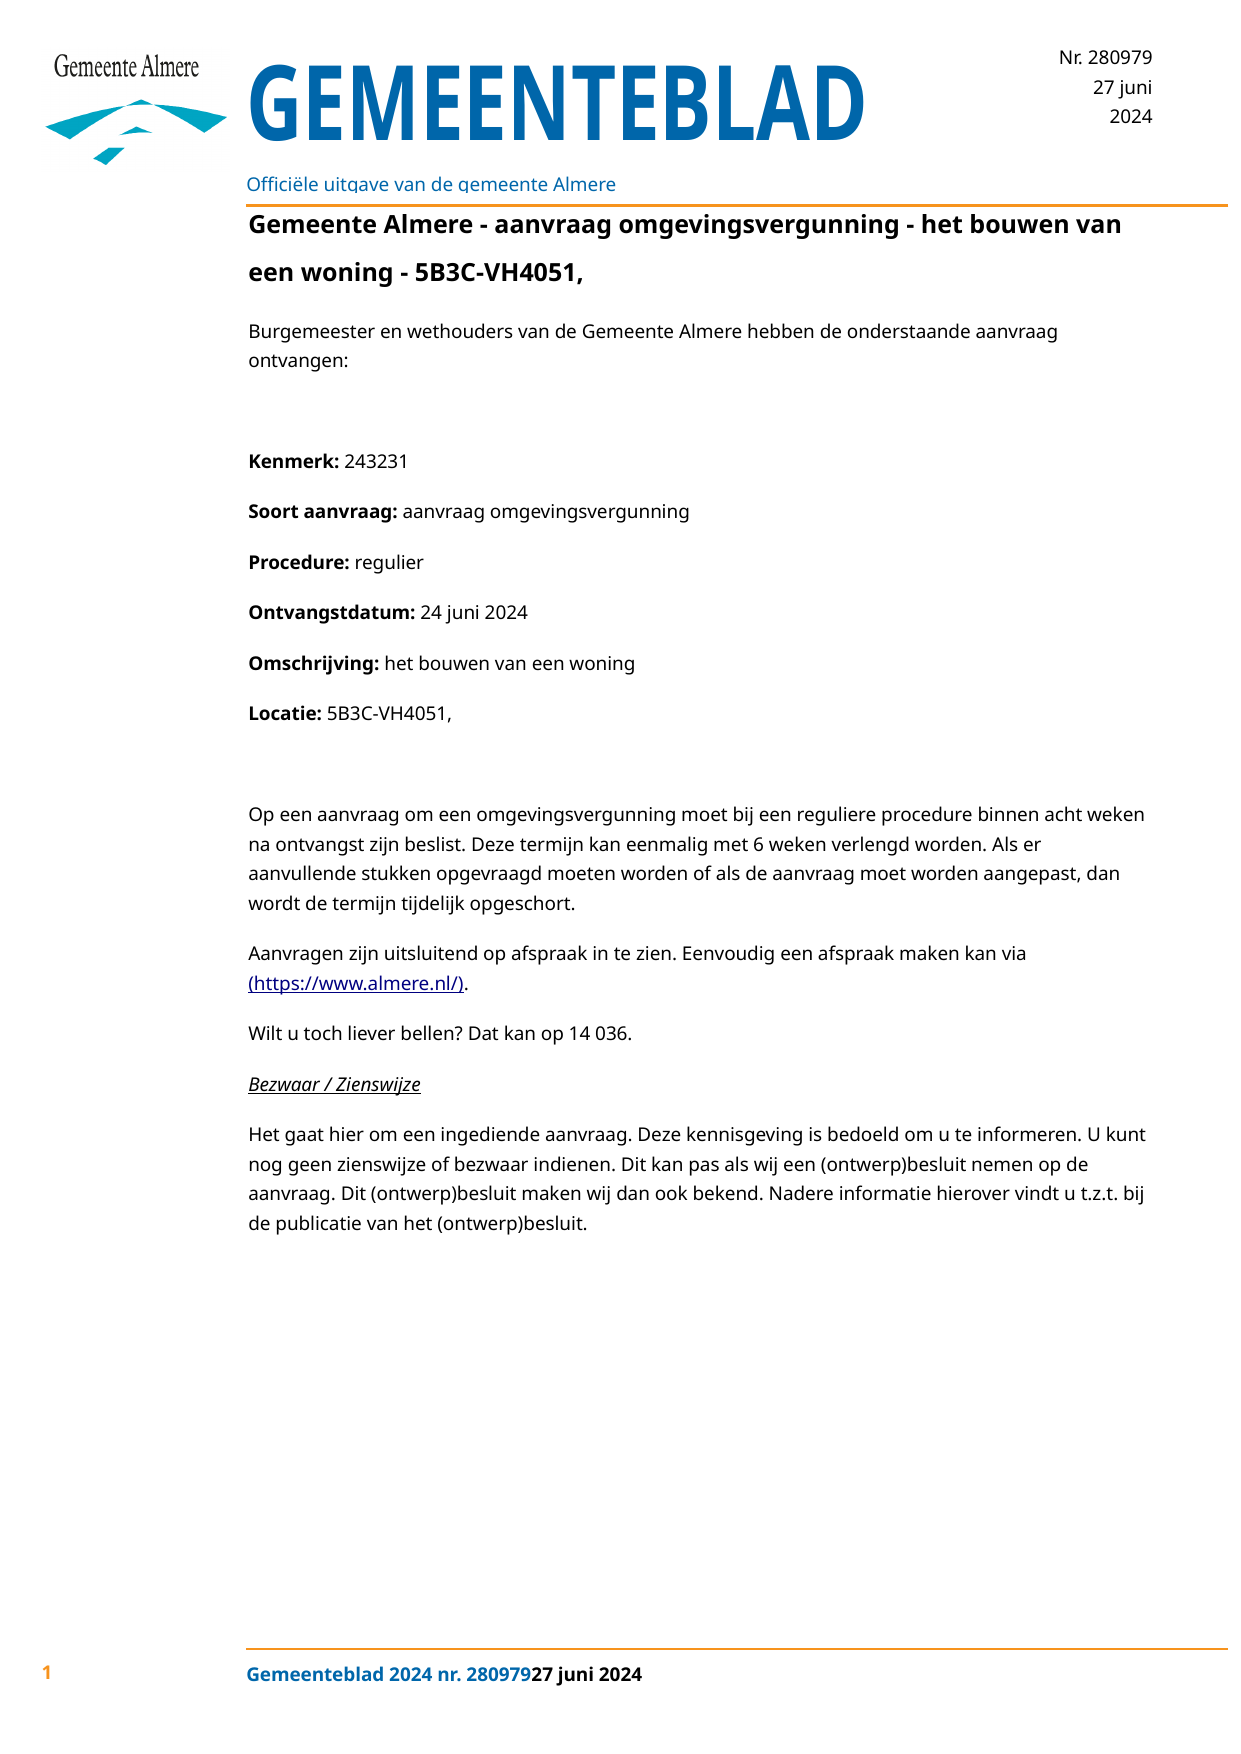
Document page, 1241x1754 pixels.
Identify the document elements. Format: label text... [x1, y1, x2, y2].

text Locatie: 5B3C-VH4051, [248, 700, 1152, 726]
text Omschrijving: het bouwen van een woning [248, 650, 1152, 676]
text Het gaat hier om een ingediende aanvraag. Deze kennisgeving is bedoeld om u te informeren. U kunt nog geen zienswijze of bezwaar indienen. Dit kan pas als wij een (ontwerp)besluit nemen op de aanvraag. Dit (ontwerp)besluit maken wij dan ook bekend. Nadere informatie hierover vindt u t.z.t. bij de publicatie van het (ontwerp)besluit. [248, 1121, 1152, 1236]
text Kenmerk: 243231 [248, 448, 1152, 474]
text Soort aanvraag: aanvraag omgevingsvergunning [248, 499, 1152, 524]
text Gemeente Almere - aanvraag omgevingsvergunning - het bouwen van een woning - 5B3C-VH4051, [248, 207, 1152, 288]
text Op een aanvraag om een omgevingsvergunning moet bij een reguliere procedure binnen acht weken na ontvangst zijn beslist. Deze termijn kan eenmalig met 6 weken verlengd worden. Als er aanvullende stukken opgevraagd moeten worden of als de aanvraag moet worden aangepast, dan wordt de termijn tijdelijk opgeschort. [248, 801, 1152, 916]
picture [41, 47, 231, 172]
text Wilt u toch liever bellen? Dat kan op 14 036. [248, 1020, 1152, 1046]
text Procedure: regulier [248, 549, 1152, 575]
text Ontvangstdatum: 24 juni 2024 [248, 599, 1152, 625]
text Burgemeester en wethouders van de Gemeente Almere hebben de onderstaande aanvraag ontvangen: [248, 318, 1152, 373]
text Bezwaar / Zienswijze [248, 1071, 1152, 1097]
text Aanvragen zijn uitsluitend op afspraak in te zien. Eenvoudig een afspraak maken kan via (https://www.almere.nl/). [248, 940, 1152, 996]
